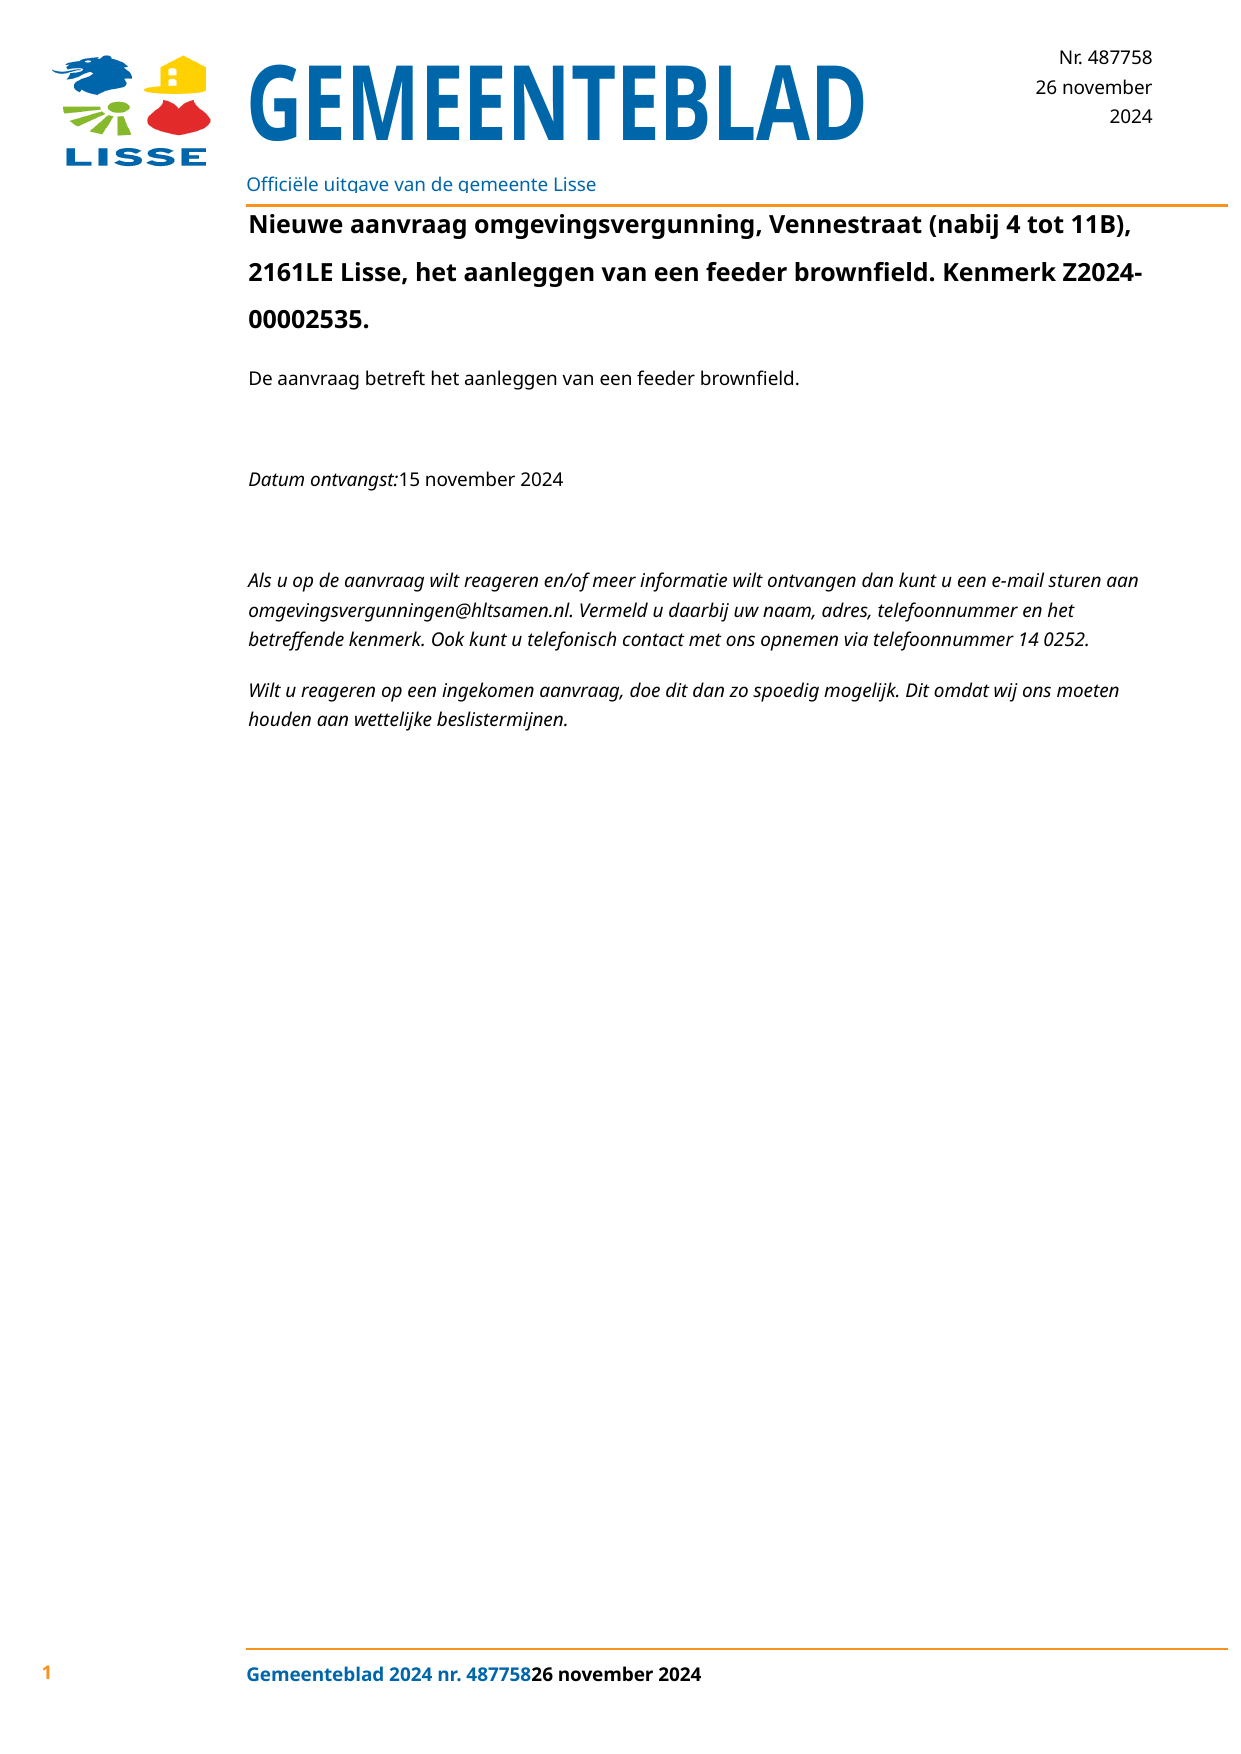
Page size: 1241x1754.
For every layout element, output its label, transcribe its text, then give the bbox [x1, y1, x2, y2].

text Wilt u reageren op een ingekomen aanvraag, doe dit dan zo spoedig mogelijk. Dit omdat wij ons moeten houden aan wettelijke beslistermijnen. [248, 677, 1152, 732]
text Nieuwe aanvraag omgevingsvergunning, Vennestraat (nabij 4 tot 11B), 2161LE Lisse, het aanleggen van een feeder brownfield. Kenmerk Z2024-00002535. [248, 207, 1152, 336]
text Als u op de aanvraag wilt reageren en/of meer informatie wilt ontvangen dan kunt u een e-mail sturen aan omgevingsvergunningen@hltsamen.nl. Vermeld u daarbij uw naam, adres, telefoonnummer en het betreffende kenmerk. Ook kunt u telefonisch contact met ons opnemen via telefoonnummer 14 0252. [248, 567, 1152, 652]
text De aanvraag betreft het aanleggen van een feeder brownfield. [248, 366, 1152, 391]
picture [41, 47, 231, 172]
text Datum ontvangst:15 november 2024 [248, 466, 1152, 492]
